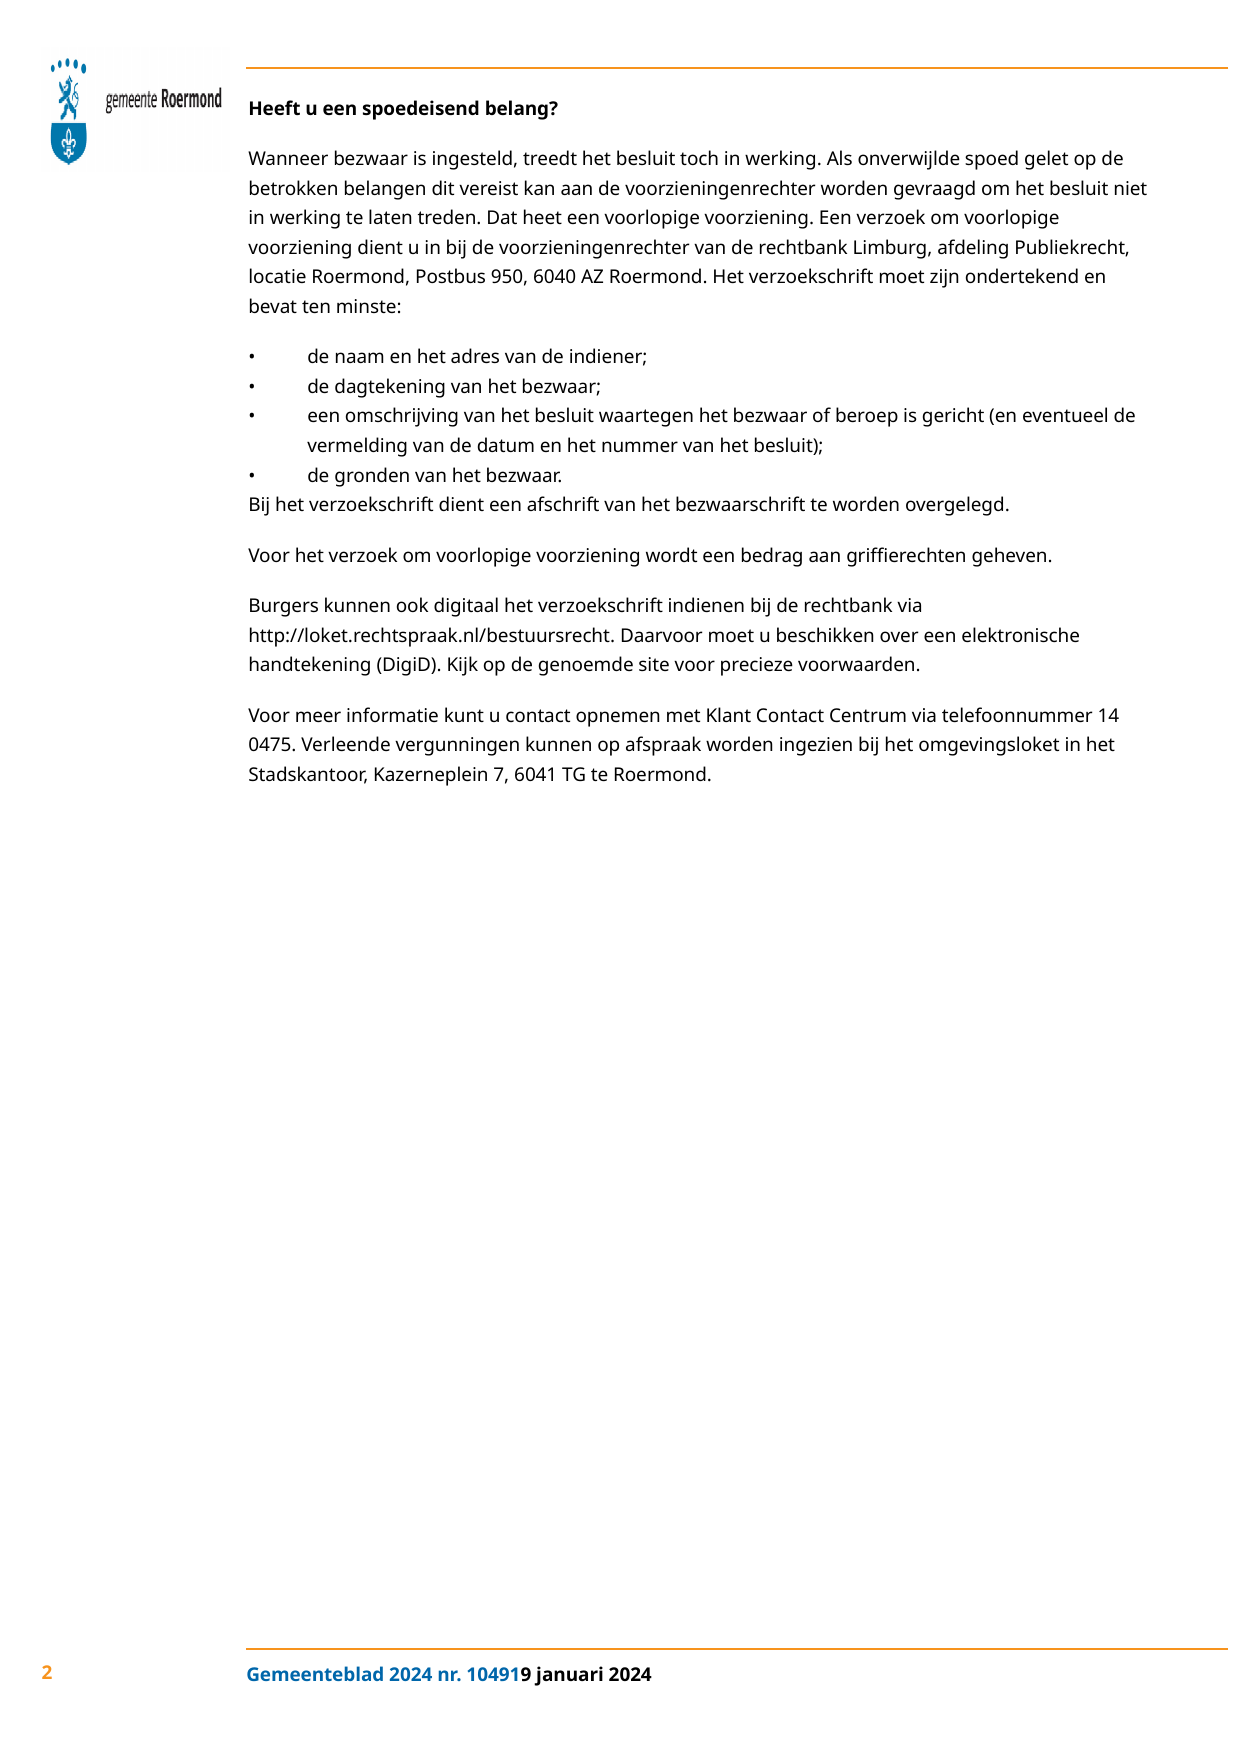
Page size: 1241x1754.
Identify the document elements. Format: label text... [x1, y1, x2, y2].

text Burgers kunnen ook digitaal het verzoekschrift indienen bij de rechtbank via http://loket.rechtspraak.nl/bestuursrecht. Daarvoor moet u beschikken over een elektronische handtekening (DigiD). Kijk op de genoemde site voor precieze voorwaarden. [248, 592, 1152, 677]
text Voor meer informatie kunt u contact opnemen met Klant Contact Centrum via telefoonnummer 14 0475. Verleende vergunningen kunnen op afspraak worden ingezien bij het omgevingsloket in het Stadskantoor, Kazerneplein 7, 6041 TG te Roermond. [248, 702, 1152, 787]
text Voor het verzoek om voorlopige voorziening wordt een bedrag aan griffierechten geheven. [248, 542, 1152, 568]
text Bij het verzoekschrift dient een afschrift van het bezwaarschrift te worden overgelegd. [248, 491, 1152, 517]
list de naam en het adres van de indiener; [248, 343, 1152, 369]
list een omschrijving van het besluit waartegen het bezwaar of beroep is gericht (en eventueel de vermelding van de datum en het nummer van het besluit); [248, 403, 1152, 458]
list de gronden van het bezwaar. [248, 462, 1152, 488]
text Wanneer bezwaar is ingesteld, treedt het besluit toch in werking. Als onverwijlde spoed gelet op de betrokken belangen dit vereist kan aan de voorzieningenrechter worden gevraagd om het besluit niet in werking te laten treden. Dat heet een voorlopige voorziening. Een verzoek om voorlopige voorziening dient u in bij de voorzieningenrechter van de rechtbank Limburg, afdeling Publiekrecht, locatie Roermond, Postbus 950, 6040 AZ Roermond. Het verzoekschrift moet zijn ondertekend en bevat ten minste: [248, 145, 1152, 319]
picture [41, 47, 231, 172]
text Heeft u een spoedeisend belang? [248, 95, 1152, 121]
list de dagtekening van het bezwaar; [248, 373, 1152, 399]
